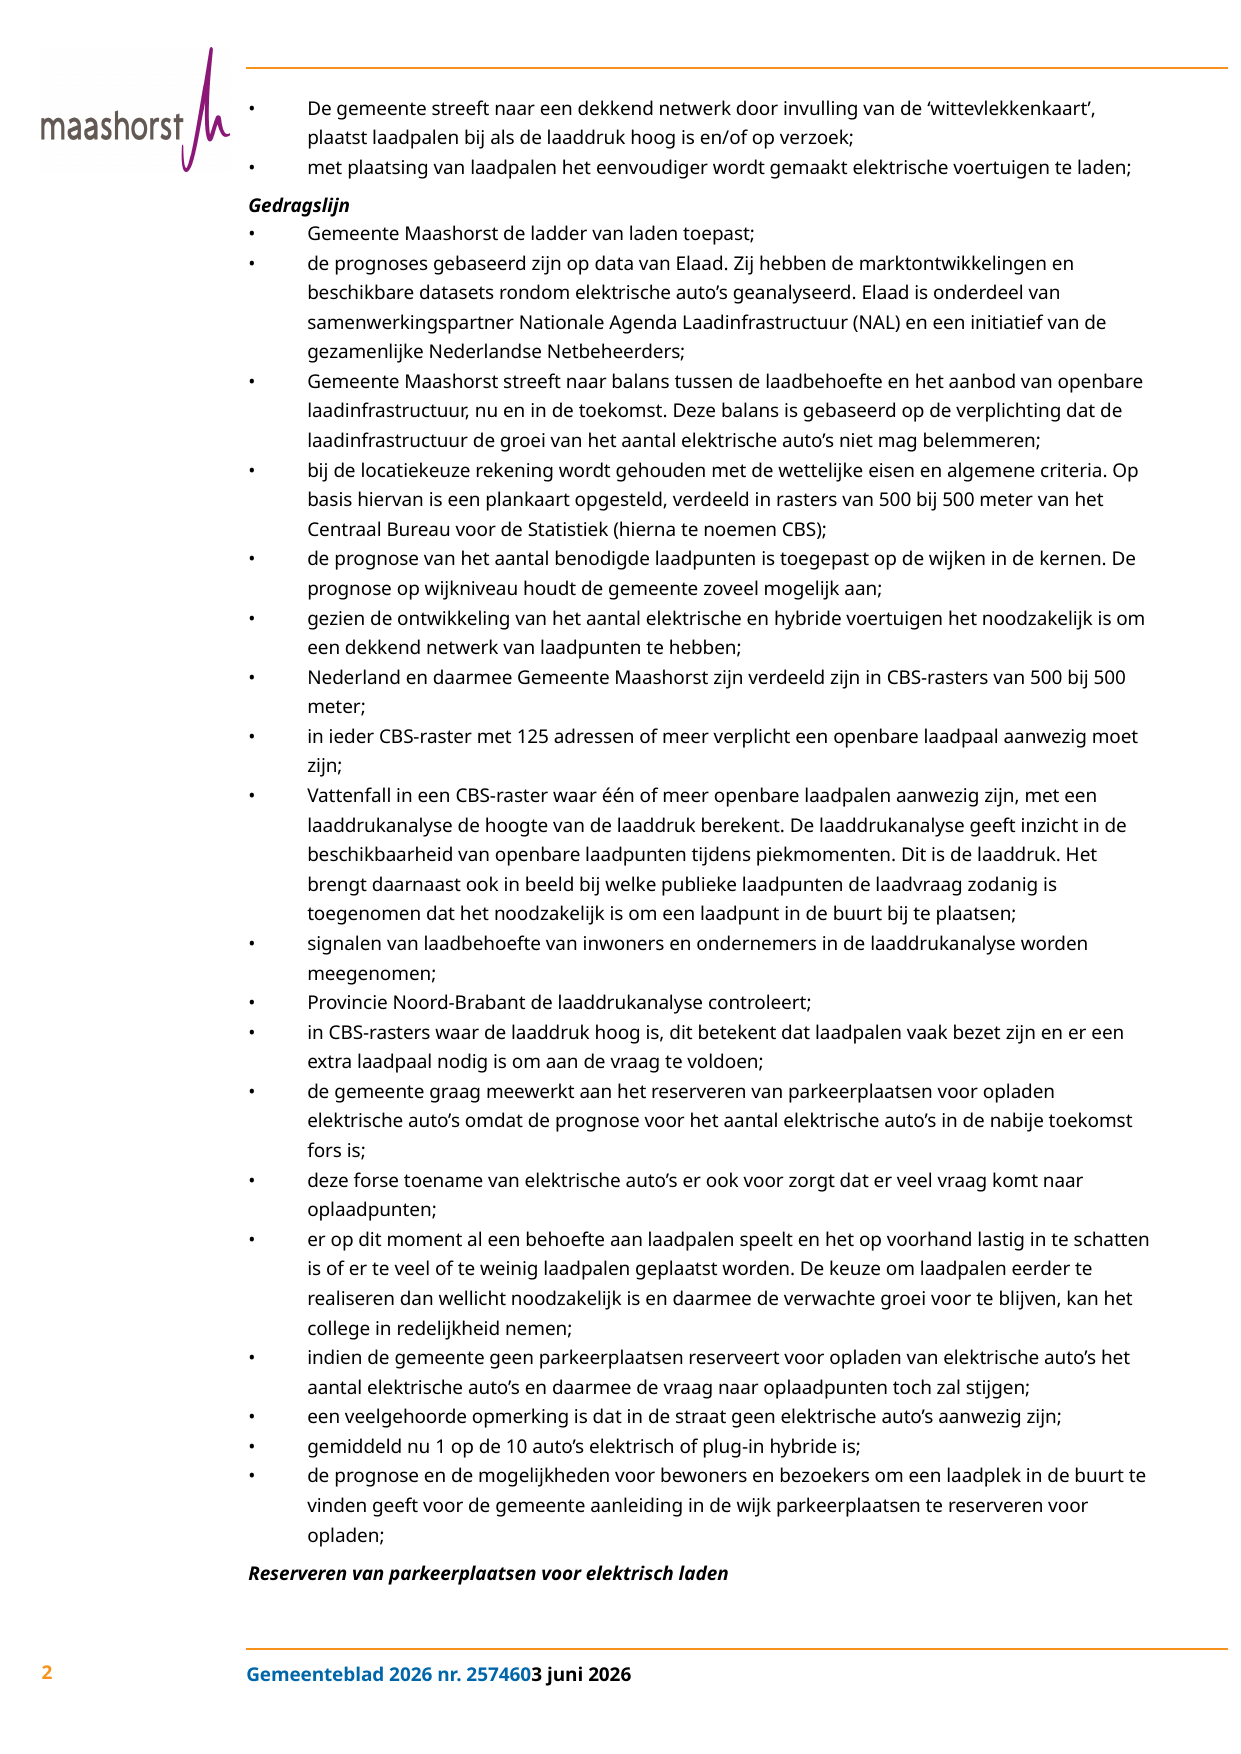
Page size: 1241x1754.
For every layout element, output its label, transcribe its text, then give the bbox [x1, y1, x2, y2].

list deze forse toename van elektrische auto’s er ook voor zorgt dat er veel vraag komt naar oplaadpunten; [248, 1167, 1152, 1222]
list Gemeente Maashorst de ladder van laden toepast; [248, 220, 1152, 246]
list gemiddeld nu 1 op de 10 auto’s elektrisch of plug-in hybride is; [248, 1433, 1152, 1459]
text Gedragslijn [248, 192, 1152, 218]
list een veelgehoorde opmerking is dat in de straat geen elektrische auto’s aanwezig zijn; [248, 1403, 1152, 1429]
list Vattenfall in een CBS-raster waar één of meer openbare laadpalen aanwezig zijn, met een laaddrukanalyse de hoogte van de laaddruk berekent. De laaddrukanalyse geeft inzicht in de beschikbaarheid van openbare laadpunten tijdens piekmomenten. Dit is de laaddruk. Het brengt daarnaast ook in beeld bij welke publieke laadpunten de laadvraag zodanig is toegenomen dat het noodzakelijk is om een laadpunt in de buurt bij te plaatsen; [248, 782, 1152, 926]
list Provincie Noord-Brabant de laaddrukanalyse controleert; [248, 989, 1152, 1015]
list in ieder CBS-raster met 125 adressen of meer verplicht een openbare laadpaal aanwezig moet zijn; [248, 723, 1152, 778]
list bij de locatiekeuze rekening wordt gehouden met de wettelijke eisen en algemene criteria. Op basis hiervan is een plankaart opgesteld, verdeeld in rasters van 500 bij 500 meter van het Centraal Bureau voor de Statistiek (hierna te noemen CBS); [248, 457, 1152, 542]
list in CBS-rasters waar de laaddruk hoog is, dit betekent dat laadpalen vaak bezet zijn en er een extra laadpaal nodig is om aan de vraag te voldoen; [248, 1019, 1152, 1074]
list De gemeente streeft naar een dekkend netwerk door invulling van de ‘wittevlekkenkaart’, plaatst laadpalen bij als de laaddruk hoog is en/of op verzoek; [248, 95, 1152, 150]
list Nederland en daarmee Gemeente Maashorst zijn verdeeld zijn in CBS-rasters van 500 bij 500 meter; [248, 664, 1152, 719]
list indien de gemeente geen parkeerplaatsen reserveert voor opladen van elektrische auto’s het aantal elektrische auto’s en daarmee de vraag naar oplaadpunten toch zal stijgen; [248, 1344, 1152, 1400]
list signalen van laadbehoefte van inwoners en ondernemers in de laaddrukanalyse worden meegenomen; [248, 930, 1152, 986]
list de prognose van het aantal benodigde laadpunten is toegepast op de wijken in de kernen. De prognose op wijkniveau houdt de gemeente zoveel mogelijk aan; [248, 546, 1152, 601]
list de prognose en de mogelijkheden voor bewoners en bezoekers om een laadplek in de buurt te vinden geeft voor de gemeente aanleiding in de wijk parkeerplaatsen te reserveren voor opladen; [248, 1463, 1152, 1548]
text Reserveren van parkeerplaatsen voor elektrisch laden [248, 1560, 1152, 1586]
list de gemeente graag meewerkt aan het reserveren van parkeerplaatsen voor opladen elektrische auto’s omdat de prognose voor het aantal elektrische auto’s in de nabije toekomst fors is; [248, 1078, 1152, 1163]
picture [41, 47, 231, 172]
list Gemeente Maashorst streeft naar balans tussen de laadbehoefte en het aanbod van openbare laadinfrastructuur, nu en in de toekomst. Deze balans is gebaseerd op de verplichting dat de laadinfrastructuur de groei van het aantal elektrische auto’s niet mag belemmeren; [248, 368, 1152, 453]
list de prognoses gebaseerd zijn op data van Elaad. Zij hebben de marktontwikkelingen en beschikbare datasets rondom elektrische auto’s geanalyseerd. Elaad is onderdeel van samenwerkingspartner Nationale Agenda Laadinfrastructuur (NAL) en een initiatief van de gezamenlijke Nederlandse Netbeheerders; [248, 250, 1152, 364]
list er op dit moment al een behoefte aan laadpalen speelt en het op voorhand lastig in te schatten is of er te veel of te weinig laadpalen geplaatst worden. De keuze om laadpalen eerder te realiseren dan wellicht noodzakelijk is en daarmee de verwachte groei voor te blijven, kan het college in redelijkheid nemen; [248, 1226, 1152, 1341]
list gezien de ontwikkeling van het aantal elektrische en hybride voertuigen het noodzakelijk is om een dekkend netwerk van laadpunten te hebben; [248, 605, 1152, 660]
list met plaatsing van laadpalen het eenvoudiger wordt gemaakt elektrische voertuigen te laden; [248, 154, 1152, 180]
